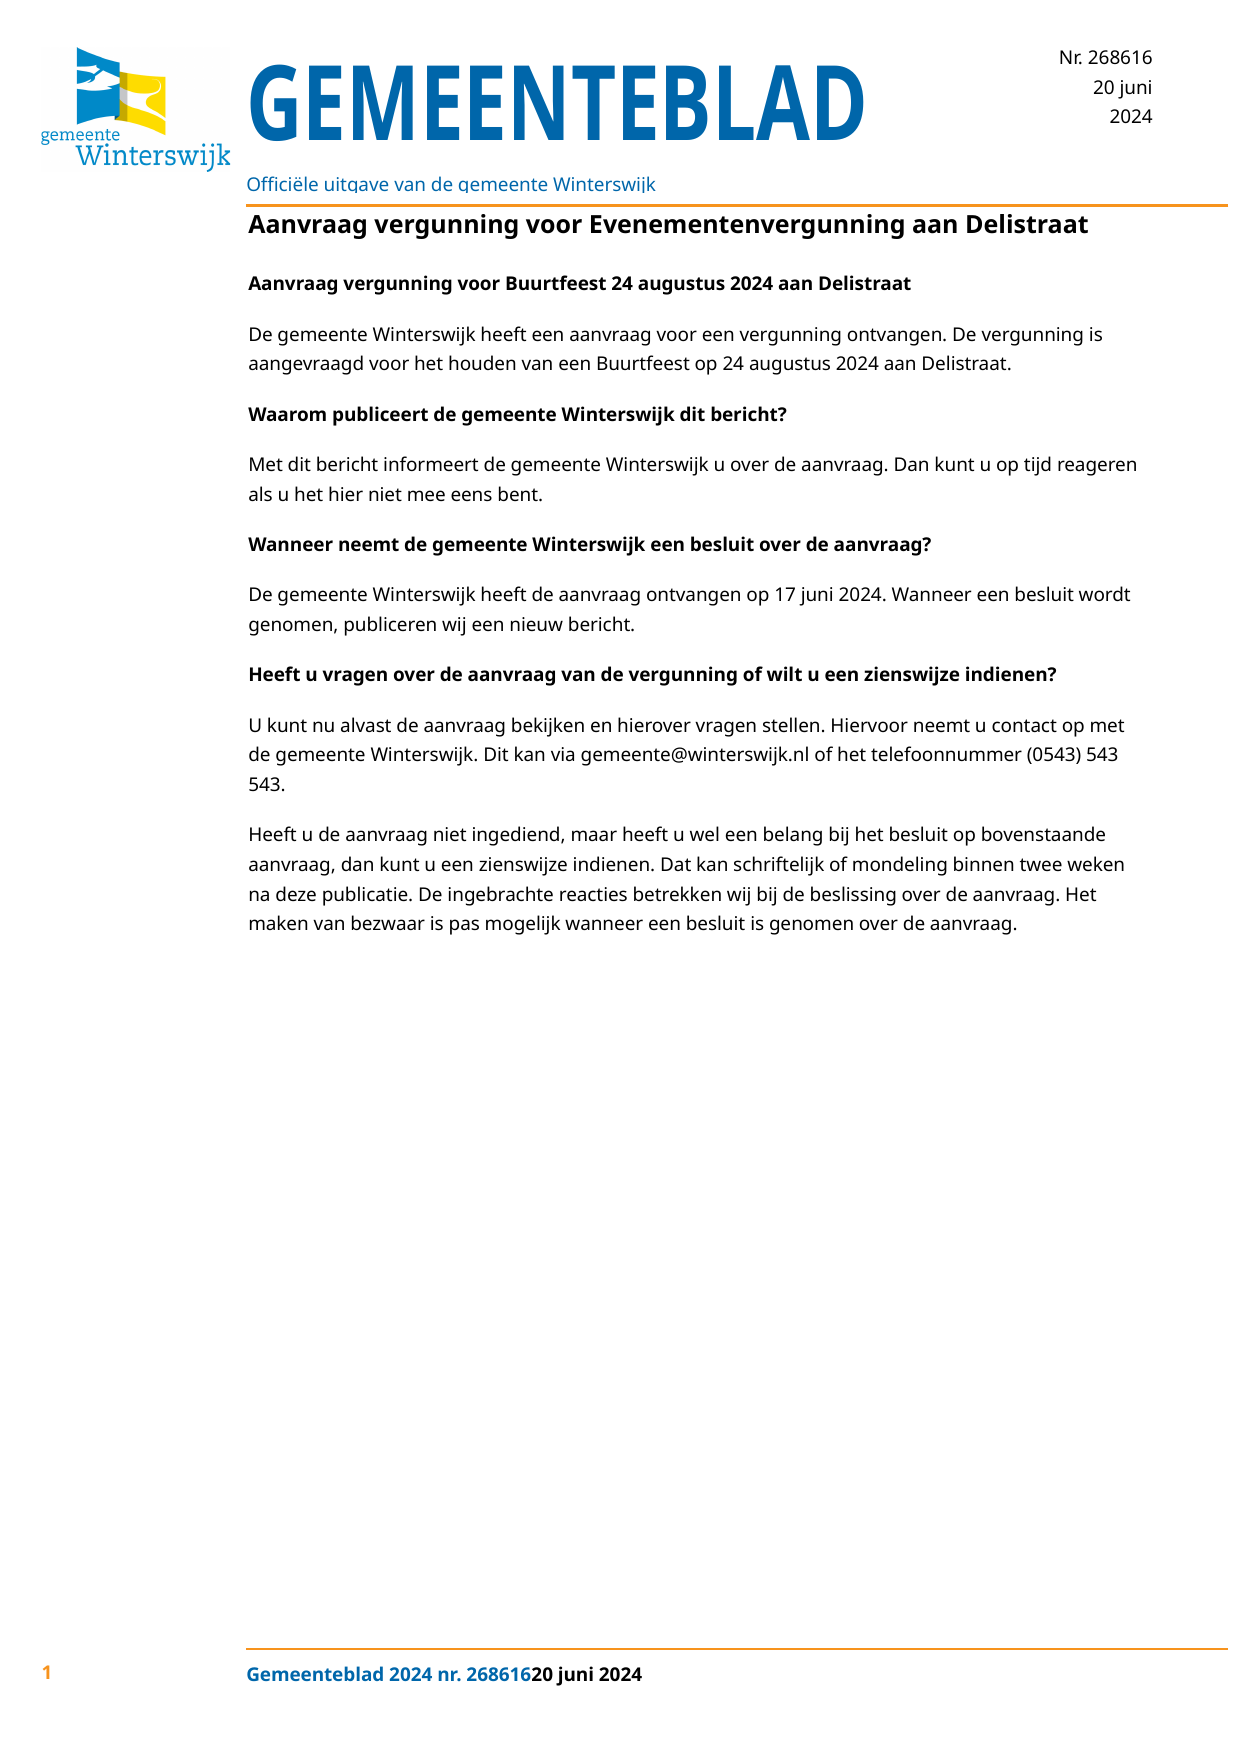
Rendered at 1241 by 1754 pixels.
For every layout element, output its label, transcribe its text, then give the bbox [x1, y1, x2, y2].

text Wanneer neemt de gemeente Winterswijk een besluit over de aanvraag? [248, 531, 1152, 557]
text Aanvraag vergunning voor Buurtfeest 24 augustus 2024 aan Delistraat [248, 270, 1152, 296]
text Met dit bericht informeert de gemeente Winterswijk u over de aanvraag. Dan kunt u op tijd reageren als u het hier niet mee eens bent. [248, 451, 1152, 506]
text Aanvraag vergunning voor Evenementenvergunning aan Delistraat [248, 207, 1152, 241]
text Waarom publiceert de gemeente Winterswijk dit bericht? [248, 401, 1152, 426]
text U kunt nu alvast de aanvraag bekijken en hierover vragen stellen. Hiervoor neemt u contact op met de gemeente Winterswijk. Dit kan via gemeente@winterswijk.nl of het telefoonnummer (0543) 543 543. [248, 712, 1152, 797]
text De gemeente Winterswijk heeft de aanvraag ontvangen op 17 juni 2024. Wanneer een besluit wordt genomen, publiceren wij een nieuw bericht. [248, 582, 1152, 637]
text De gemeente Winterswijk heeft een aanvraag voor een vergunning ontvangen. De vergunning is aangevraagd voor het houden van een Buurtfeest op 24 augustus 2024 aan Delistraat. [248, 321, 1152, 376]
picture [225, 153, 231, 162]
text Heeft u de aanvraag niet ingediend, maar heeft u wel een belang bij het besluit op bovenstaande aanvraag, dan kunt u een zienswijze indienen. Dat kan schriftelijk of mondeling binnen twee weken na deze publicatie. De ingebrachte reacties betrekken wij bij de beslissing over de aanvraag. Het maken van bezwaar is pas mogelijk wanneer een besluit is genomen over de aanvraag. [248, 822, 1152, 936]
text Heeft u vragen over de aanvraag van de vergunning of wilt u een zienswijze indienen? [248, 662, 1152, 687]
picture [41, 47, 231, 172]
